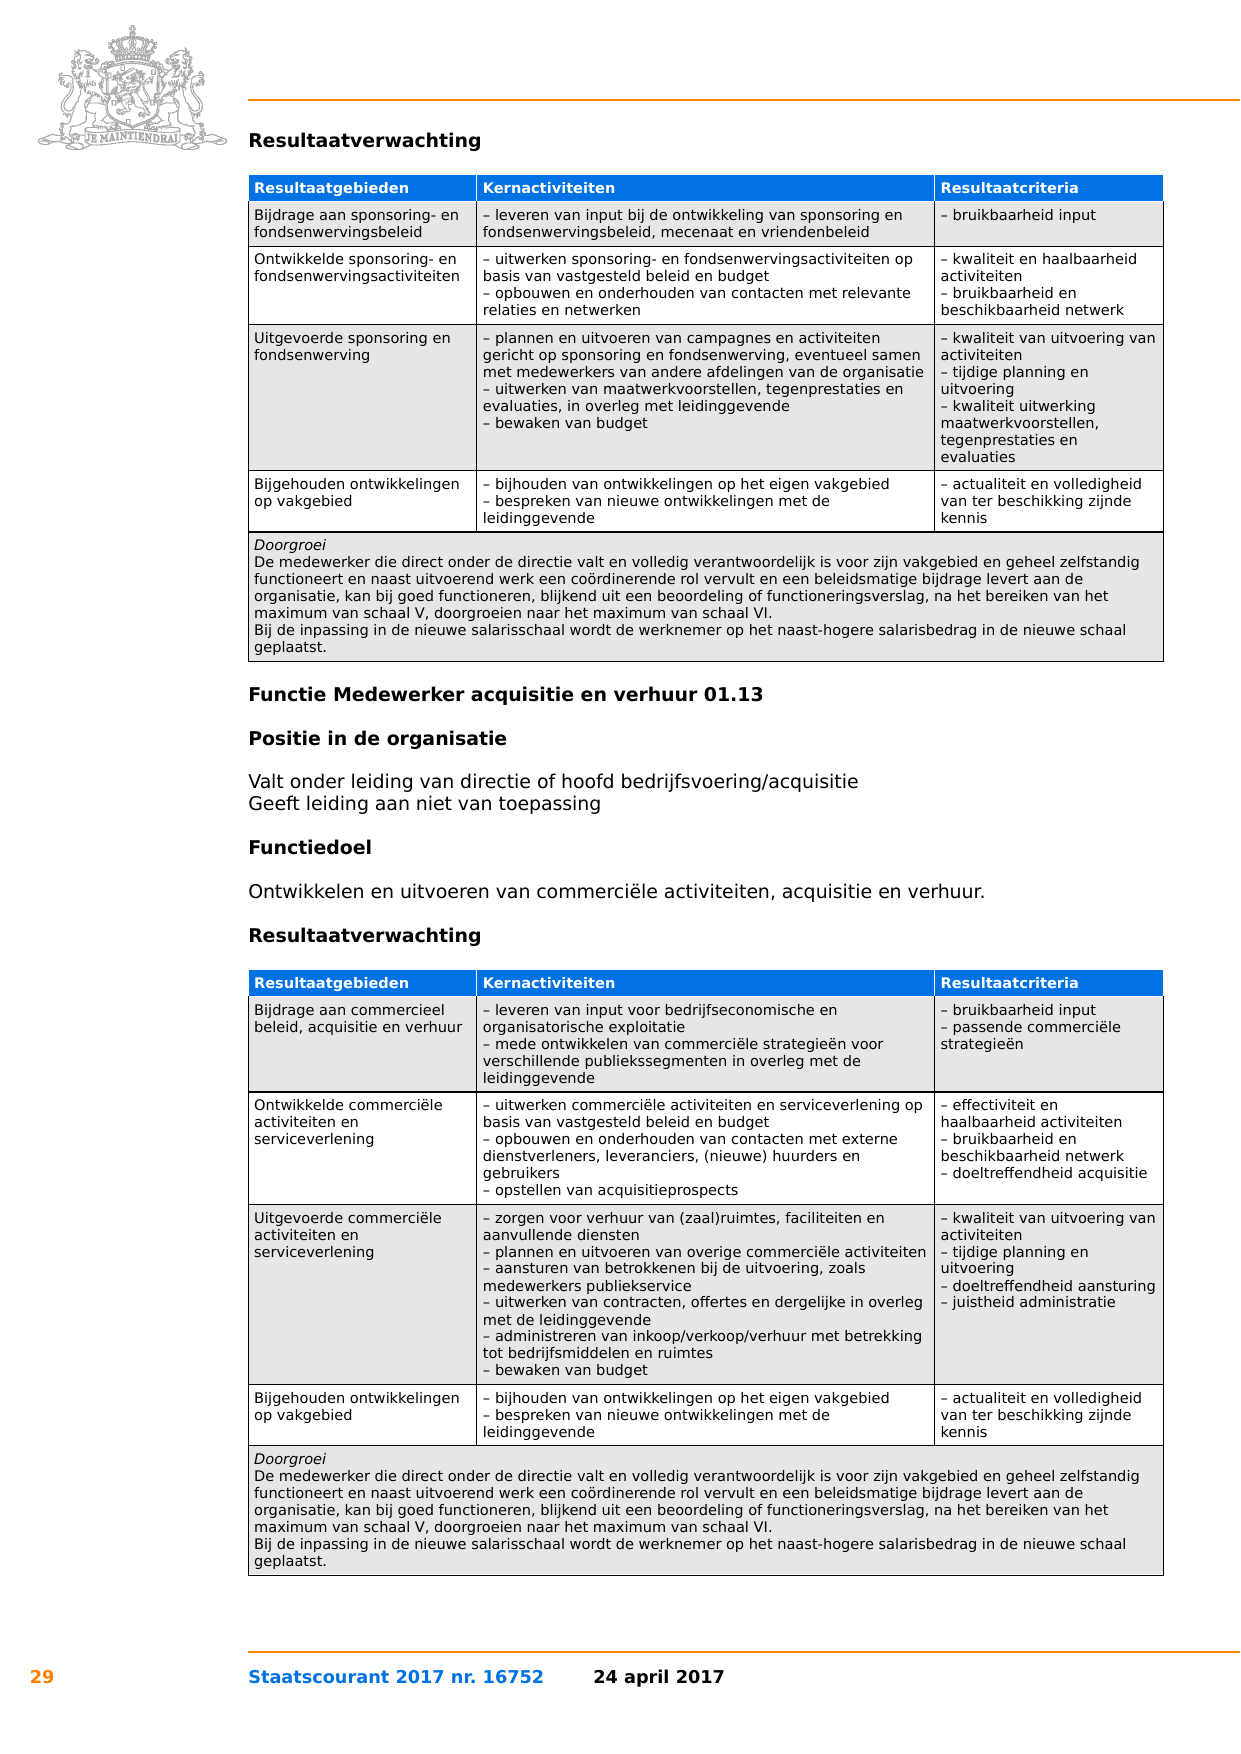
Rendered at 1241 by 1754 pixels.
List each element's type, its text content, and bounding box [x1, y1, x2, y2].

table_cell – bijhouden van ontwikkelingen op het eigen vakgebied – bespreken van nieuwe ontwikkelingen met de leidinggevende [477, 1385, 934, 1445]
table_header Resultaatcriteria [935, 970, 1163, 996]
table_cell Bijgehouden ontwikkelingen op vakgebied [249, 471, 476, 531]
picture [38, 25, 227, 150]
table_cell – bijhouden van ontwikkelingen op het eigen vakgebied – bespreken van nieuwe ontwikkelingen met de leidinggevende [477, 471, 934, 531]
text Geeft leiding aan niet van toepassing [248, 793, 1163, 815]
table_cell – kwaliteit en haalbaarheid activiteiten – bruikbaarheid en beschikbaarheid netwerk [935, 247, 1163, 324]
table_cell – actualiteit en volledigheid van ter beschikking zijnde kennis [935, 1385, 1163, 1445]
table_cell – effectiviteit en haalbaarheid activiteiten – bruikbaarheid en beschikbaarheid netwerk – doeltreffendheid acquisitie [935, 1093, 1163, 1204]
table_cell – leveren van input voor bedrijfseconomische en organisatorische exploitatie – mede ontwikkelen van commerciële strategieën voor verschillende publiekssegmenten in overleg met de leidinggevende [477, 997, 934, 1091]
table_cell – uitwerken commerciële activiteiten en serviceverlening op basis van vastgesteld beleid en budget – opbouwen en onderhouden van contacten met externe dienstverleners, leveranciers, (nieuwe) huurders en gebruikers – opstellen van acquisitieprospects [477, 1093, 934, 1204]
text Ontwikkelen en uitvoeren van commerciële activiteiten, acquisitie en verhuur. [248, 881, 1163, 903]
table_cell – plannen en uitvoeren van campagnes en activiteiten gericht op sponsoring en fondsenwerving, eventueel samen met medewerkers van andere afdelingen van de organisatie – uitwerken van maatwerkvoorstellen, tegenprestaties en evaluaties, in overleg met leidinggevende – bewaken van budget [477, 325, 934, 470]
table_header Resultaatcriteria [935, 175, 1163, 201]
table_cell Doorgroei De medewerker die direct onder de directie valt en volledig verantwoordelijk is voor zijn vakgebied en geheel zelfstandig functioneert en naast uitvoerend werk een coördinerende rol vervult en een beleidsmatige bijdrage levert aan de organisatie, kan bij goed functioneren, blijkend uit een beoordeling of functioneringsverslag, na het bereiken van het maximum van schaal V, doorgroeien naar het maximum van schaal VI. Bij de inpassing in de nieuwe salarisschaal wordt de werknemer op het naast-hogere salarisbedrag in de nieuwe schaal geplaatst. [249, 1446, 1163, 1574]
subtitle Functie Medewerker acquisitie en verhuur 01.13 [248, 684, 1163, 706]
table_cell Bijgehouden ontwikkelingen op vakgebied [249, 1385, 476, 1445]
subtitle Resultaatverwachting [248, 925, 1163, 947]
subtitle Functiedoel [248, 837, 1163, 859]
table_header Resultaatgebieden [249, 175, 476, 201]
subtitle Resultaatverwachting [248, 130, 1163, 152]
table_cell Ontwikkelde commerciële activiteiten en serviceverlening [249, 1093, 476, 1204]
table_cell – actualiteit en volledigheid van ter beschikking zijnde kennis [935, 471, 1163, 531]
table_cell Ontwikkelde sponsoring- en fondsenwervingsactiviteiten [249, 247, 476, 324]
table_cell – bruikbaarheid input [935, 202, 1163, 246]
subtitle Positie in de organisatie [248, 727, 1163, 749]
table_header Kernactiviteiten [477, 970, 934, 996]
table_cell – uitwerken sponsoring- en fondsenwervingsactiviteiten op basis van vastgesteld beleid en budget – opbouwen en onderhouden van contacten met relevante relaties en netwerken [477, 247, 934, 324]
table_header Resultaatgebieden [249, 970, 476, 996]
table_cell Bijdrage aan commercieel beleid, acquisitie en verhuur [249, 997, 476, 1091]
table_cell Bijdrage aan sponsoring- en fondsenwervingsbeleid [249, 202, 476, 246]
table_cell – bruikbaarheid input – passende commerciële strategieën [935, 997, 1163, 1091]
table_cell – kwaliteit van uitvoering van activiteiten – tijdige planning en uitvoering – kwaliteit uitwerking maatwerkvoorstellen, tegenprestaties en evaluaties [935, 325, 1163, 470]
table_cell – leveren van input bij de ontwikkeling van sponsoring en fondsenwervingsbeleid, mecenaat en vriendenbeleid [477, 202, 934, 246]
table_header Kernactiviteiten [477, 175, 934, 201]
table_cell – kwaliteit van uitvoering van activiteiten – tijdige planning en uitvoering – doeltreffendheid aansturing – juistheid administratie [935, 1205, 1163, 1384]
table_cell Uitgevoerde commerciële activiteiten en serviceverlening [249, 1205, 476, 1384]
table_cell – zorgen voor verhuur van (zaal)ruimtes, faciliteiten en aanvullende diensten – plannen en uitvoeren van overige commerciële activiteiten – aansturen van betrokkenen bij de uitvoering, zoals medewerkers publiekservice – uitwerken van contracten, offertes en dergelijke in overleg met de leidinggevende – administreren van inkoop/verkoop/verhuur met betrekking tot bedrijfsmiddelen en ruimtes – bewaken van budget [477, 1205, 934, 1384]
table_cell Doorgroei De medewerker die direct onder de directie valt en volledig verantwoordelijk is voor zijn vakgebied en geheel zelfstandig functioneert en naast uitvoerend werk een coördinerende rol vervult en een beleidsmatige bijdrage levert aan de organisatie, kan bij goed functioneren, blijkend uit een beoordeling of functioneringsverslag, na het bereiken van het maximum van schaal V, doorgroeien naar het maximum van schaal VI. Bij de inpassing in de nieuwe salarisschaal wordt de werknemer op het naast-hogere salarisbedrag in de nieuwe schaal geplaatst. [249, 533, 1163, 661]
text Valt onder leiding van directie of hoofd bedrijfsvoering/acquisitie [248, 771, 1163, 793]
table_cell Uitgevoerde sponsoring en fondsenwerving [249, 325, 476, 470]
